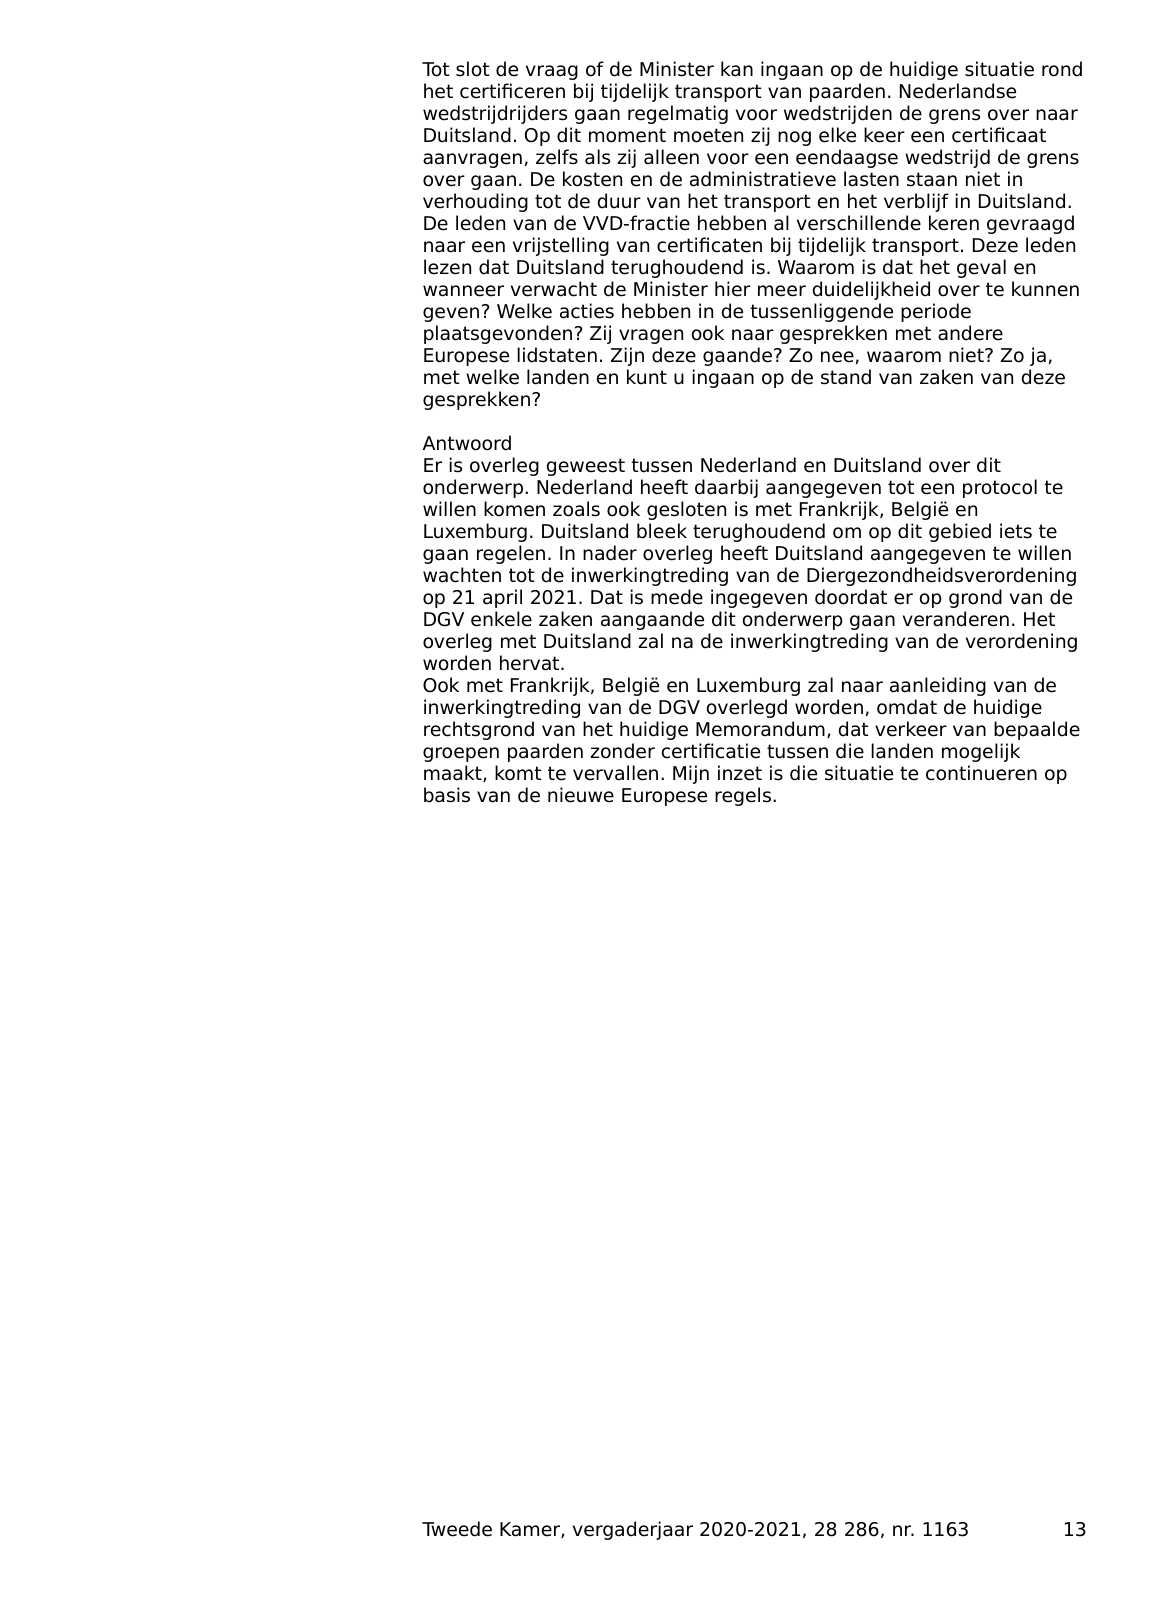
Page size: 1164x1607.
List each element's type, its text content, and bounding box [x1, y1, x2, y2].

text Ook met Frankrijk, België en Luxemburg zal naar aanleiding van de inwerkingtreding van de DGV overlegd worden, omdat de huidige rechtsgrond van het huidige Memorandum, dat verkeer van bepaalde groepen paarden zonder certificatie tussen die landen mogelijk maakt, komt te vervallen. Mijn inzet is die situatie te continueren op basis van de nieuwe Europese regels. [422, 675, 1087, 807]
text Antwoord [422, 433, 1087, 455]
text Tot slot de vraag of de Minister kan ingaan op de huidige situatie rond het certificeren bij tijdelijk transport van paarden. Nederlandse wedstrijdrijders gaan regelmatig voor wedstrijden de grens over naar Duitsland. Op dit moment moeten zij nog elke keer een certificaat aanvragen, zelfs als zij alleen voor een eendaagse wedstrijd de grens over gaan. De kosten en de administratieve lasten staan niet in verhouding tot de duur van het transport en het verblijf in Duitsland. De leden van de VVD-fractie hebben al verschillende keren gevraagd naar een vrijstelling van certificaten bij tijdelijk transport. Deze leden lezen dat Duitsland terughoudend is. Waarom is dat het geval en wanneer verwacht de Minister hier meer duidelijkheid over te kunnen geven? Welke acties hebben in de tussenliggende periode plaatsgevonden? Zij vragen ook naar gesprekken met andere Europese lidstaten. Zijn deze gaande? Zo nee, waarom niet? Zo ja, met welke landen en kunt u ingaan op de stand van zaken van deze gesprekken? [422, 59, 1087, 411]
text Er is overleg geweest tussen Nederland en Duitsland over dit onderwerp. Nederland heeft daarbij aangegeven tot een protocol te willen komen zoals ook gesloten is met Frankrijk, België en Luxemburg. Duitsland bleek terughoudend om op dit gebied iets te gaan regelen. In nader overleg heeft Duitsland aangegeven te willen wachten tot de inwerkingtreding van de Diergezondheidsverordening op 21 april 2021. Dat is mede ingegeven doordat er op grond van de DGV enkele zaken aangaande dit onderwerp gaan veranderen. Het overleg met Duitsland zal na de inwerkingtreding van de verordening worden hervat. [422, 455, 1087, 675]
